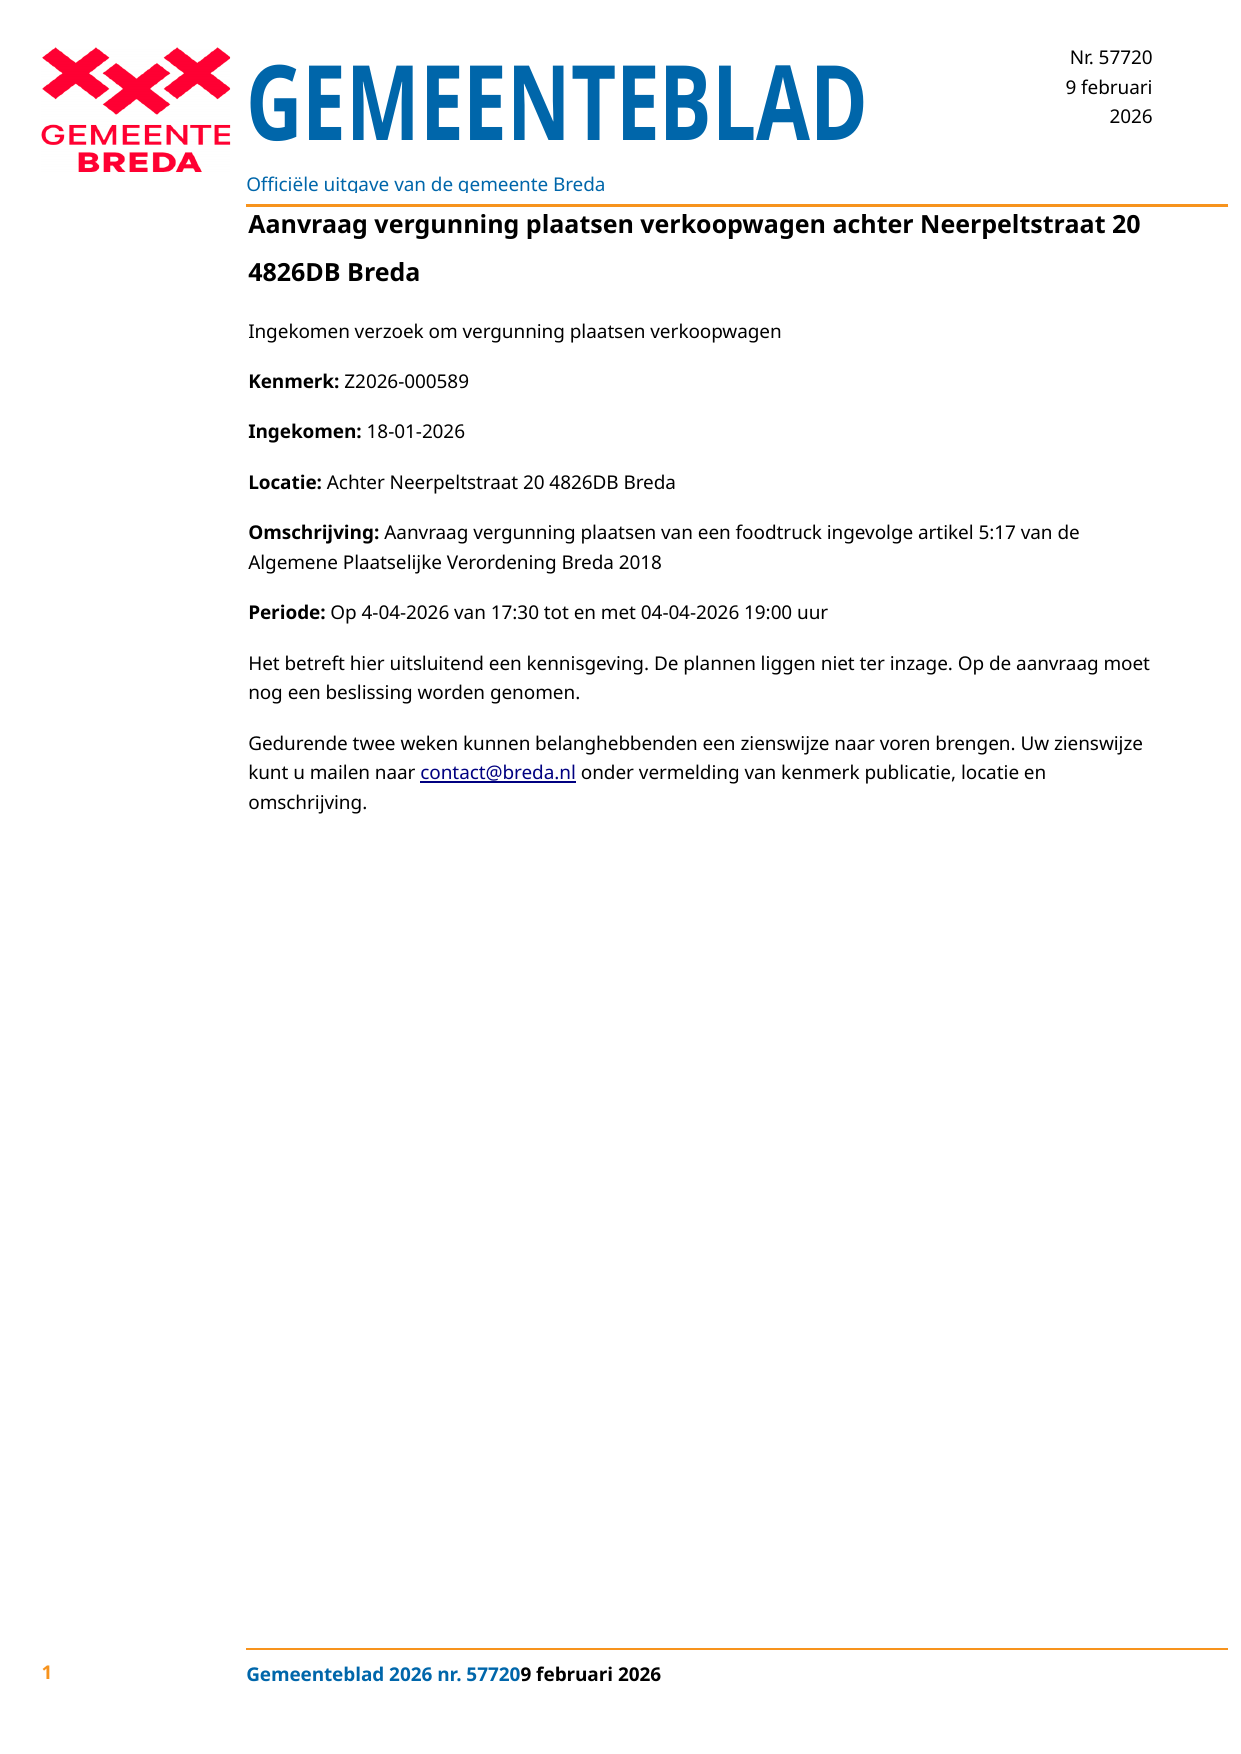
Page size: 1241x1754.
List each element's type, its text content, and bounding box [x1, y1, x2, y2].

text Locatie: Achter Neerpeltstraat 20 4826DB Breda [248, 469, 1152, 495]
text Ingekomen: 18-01-2026 [248, 419, 1152, 444]
text Periode: Op 4-04-2026 van 17:30 tot en met 04-04-2026 19:00 uur [248, 599, 1152, 625]
text Aanvraag vergunning plaatsen verkoopwagen achter Neerpeltstraat 20 4826DB Breda [248, 207, 1152, 288]
picture [41, 47, 231, 172]
text Kenmerk: Z2026-000589 [248, 368, 1152, 394]
text Omschrijving: Aanvraag vergunning plaatsen van een foodtruck ingevolge artikel 5:17 van de Algemene Plaatselijke Verordening Breda 2018 [248, 519, 1152, 575]
text Het betreft hier uitsluitend een kennisgeving. De plannen liggen niet ter inzage. Op de aanvraag moet nog een beslissing worden genomen. [248, 650, 1152, 705]
text Ingekomen verzoek om vergunning plaatsen verkoopwagen [248, 318, 1152, 344]
text Gedurende twee weken kunnen belanghebbenden een zienswijze naar voren brengen. Uw zienswijze kunt u mailen naar contact@breda.nl onder vermelding van kenmerk publicatie, locatie en omschrijving. [248, 730, 1152, 815]
